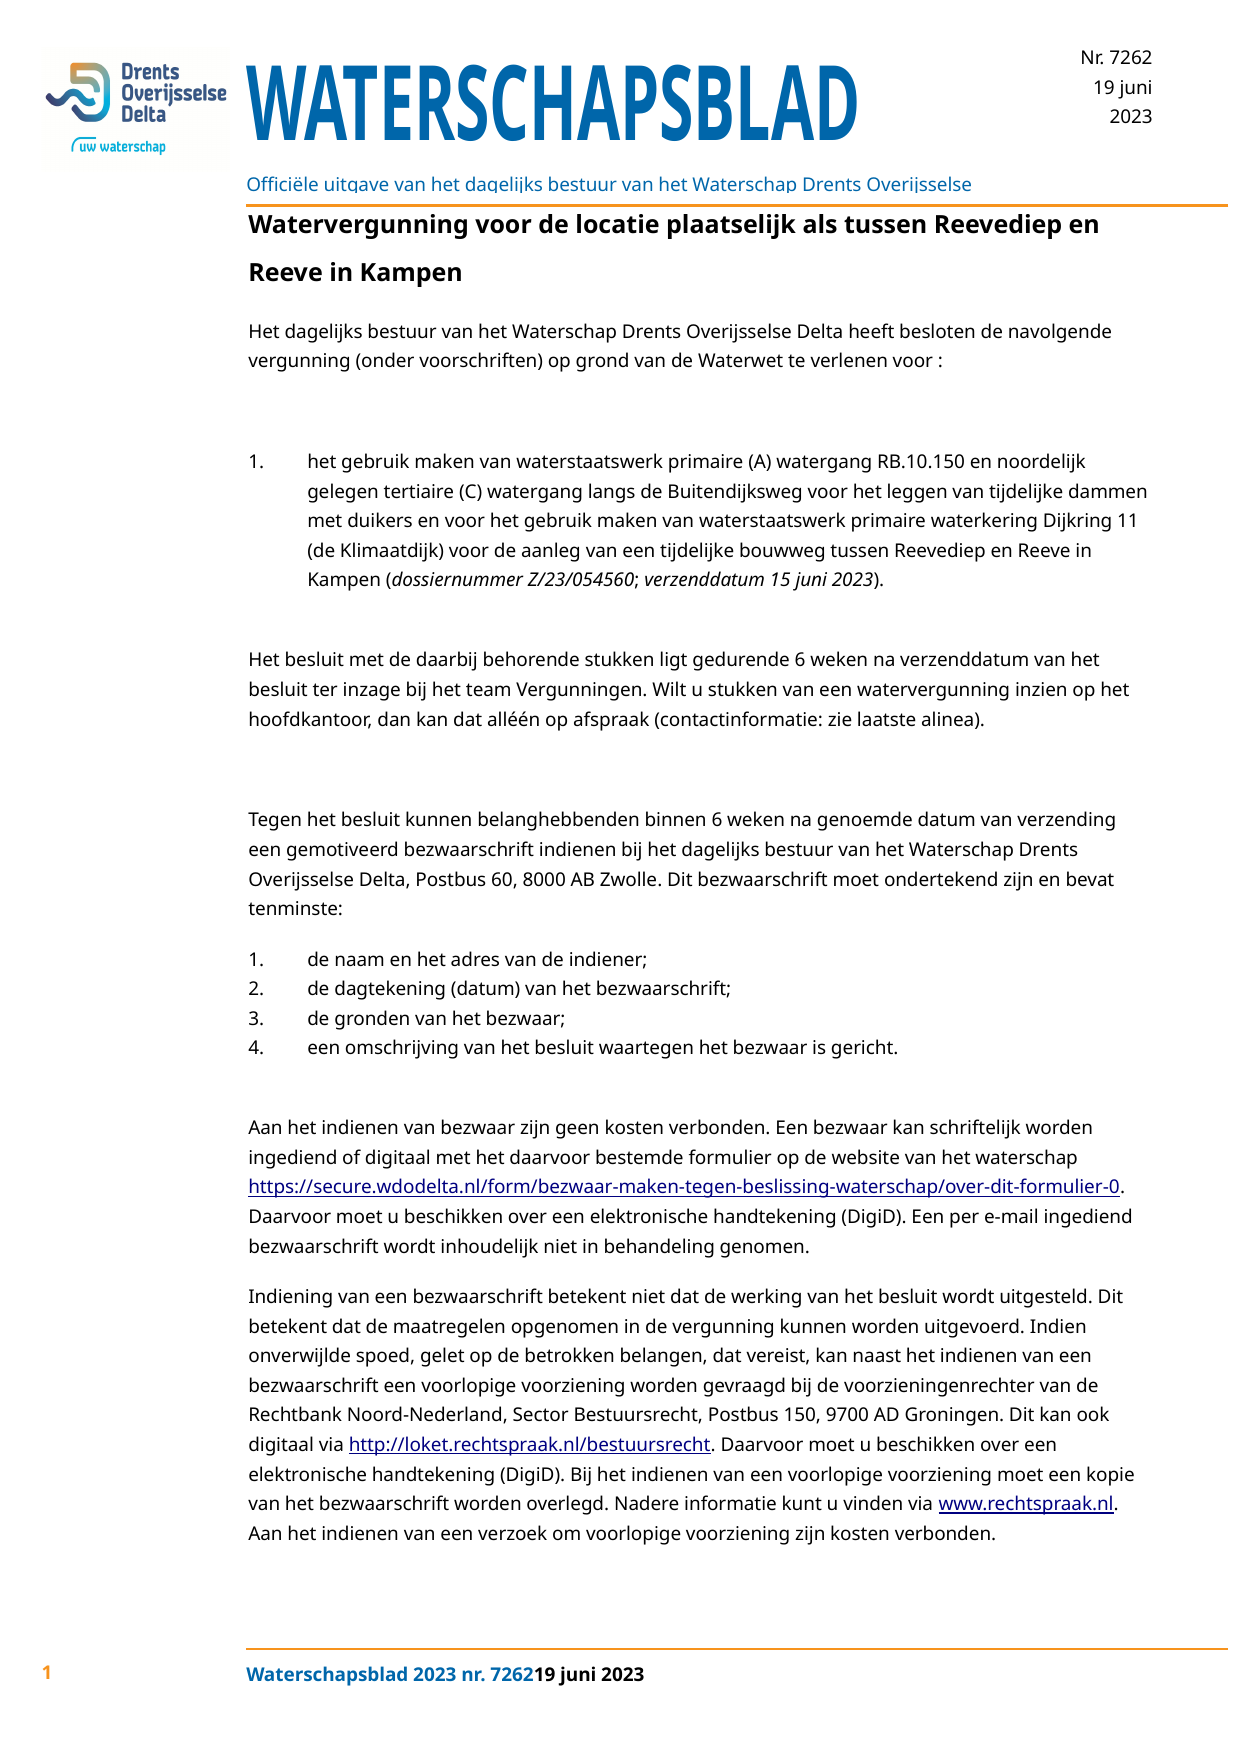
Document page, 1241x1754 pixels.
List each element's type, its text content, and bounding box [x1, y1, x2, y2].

text Het dagelijks bestuur van het Waterschap Drents Overijsselse Delta heeft besloten de navolgende vergunning (onder voorschriften) op grond van de Waterwet te verlenen voor : [248, 318, 1152, 373]
list de gronden van het bezwaar; [248, 1005, 1152, 1031]
list de naam en het adres van de indiener; [248, 946, 1152, 972]
list de dagtekening (datum) van het bezwaarschrift; [248, 975, 1152, 1001]
list het gebruik maken van waterstaatswerk primaire (A) watergang RB.10.150 en noordelijk gelegen tertiaire (C) watergang langs de Buitendijksweg voor het leggen van tijdelijke dammen met duikers en voor het gebruik maken van waterstaatswerk primaire waterkering Dijkring 11 (de Klimaatdijk) voor de aanleg van een tijdelijke bouwweg tussen Reevediep en Reeve in Kampen (dossiernummer Z/23/054560; verzenddatum 15 juni 2023). [248, 448, 1152, 592]
text Tegen het besluit kunnen belanghebbenden binnen 6 weken na genoemde datum van verzending een gemotiveerd bezwaarschrift indienen bij het dagelijks bestuur van het Waterschap Drents Overijsselse Delta, Postbus 60, 8000 AB Zwolle. Dit bezwaarschrift moet ondertekend zijn en bevat tenminste: [248, 807, 1152, 921]
list een omschrijving van het besluit waartegen het bezwaar is gericht. [248, 1034, 1152, 1060]
text Indiening van een bezwaarschrift betekent niet dat de werking van het besluit wordt uitgesteld. Dit betekent dat de maatregelen opgenomen in de vergunning kunnen worden uitgevoerd. Indien onverwijlde spoed, gelet op de betrokken belangen, dat vereist, kan naast het indienen van een bezwaarschrift een voorlopige voorziening worden gevraagd bij de voorzieningenrechter van de Rechtbank Noord-Nederland, Sector Bestuursrecht, Postbus 150, 9700 AD Groningen. Dit kan ook digitaal via http://loket.rechtspraak.nl/bestuursrecht. Daarvoor moet u beschikken over een elektronische handtekening (DigiD). Bij het indienen van een voorlopige voorziening moet een kopie van het bezwaarschrift worden overlegd. Nadere informatie kunt u vinden via www.rechtspraak.nl. Aan het indienen van een verzoek om voorlopige voorziening zijn kosten verbonden. [248, 1283, 1152, 1546]
text Het besluit met de daarbij behorende stukken ligt gedurende 6 weken na verzenddatum van het besluit ter inzage bij het team Vergunningen. Wilt u stukken van een watervergunning inzien op het hoofdkantoor, dan kan dat alléén op afspraak (contactinformatie: zie laatste alinea). [248, 647, 1152, 732]
picture [41, 47, 231, 172]
text Aan het indienen van bezwaar zijn geen kosten verbonden. Een bezwaar kan schriftelijk worden ingediend of digitaal met het daarvoor bestemde formulier op de website van het waterschap https://secure.wdodelta.nl/form/bezwaar-maken-tegen-beslissing-waterschap/over-dit-formulier-0. Daarvoor moet u beschikken over een elektronische handtekening (DigiD). Een per e-mail ingediend bezwaarschrift wordt inhoudelijk niet in behandeling genomen. [248, 1114, 1152, 1259]
text Watervergunning voor de locatie plaatselijk als tussen Reevediep en Reeve in Kampen [248, 207, 1152, 288]
